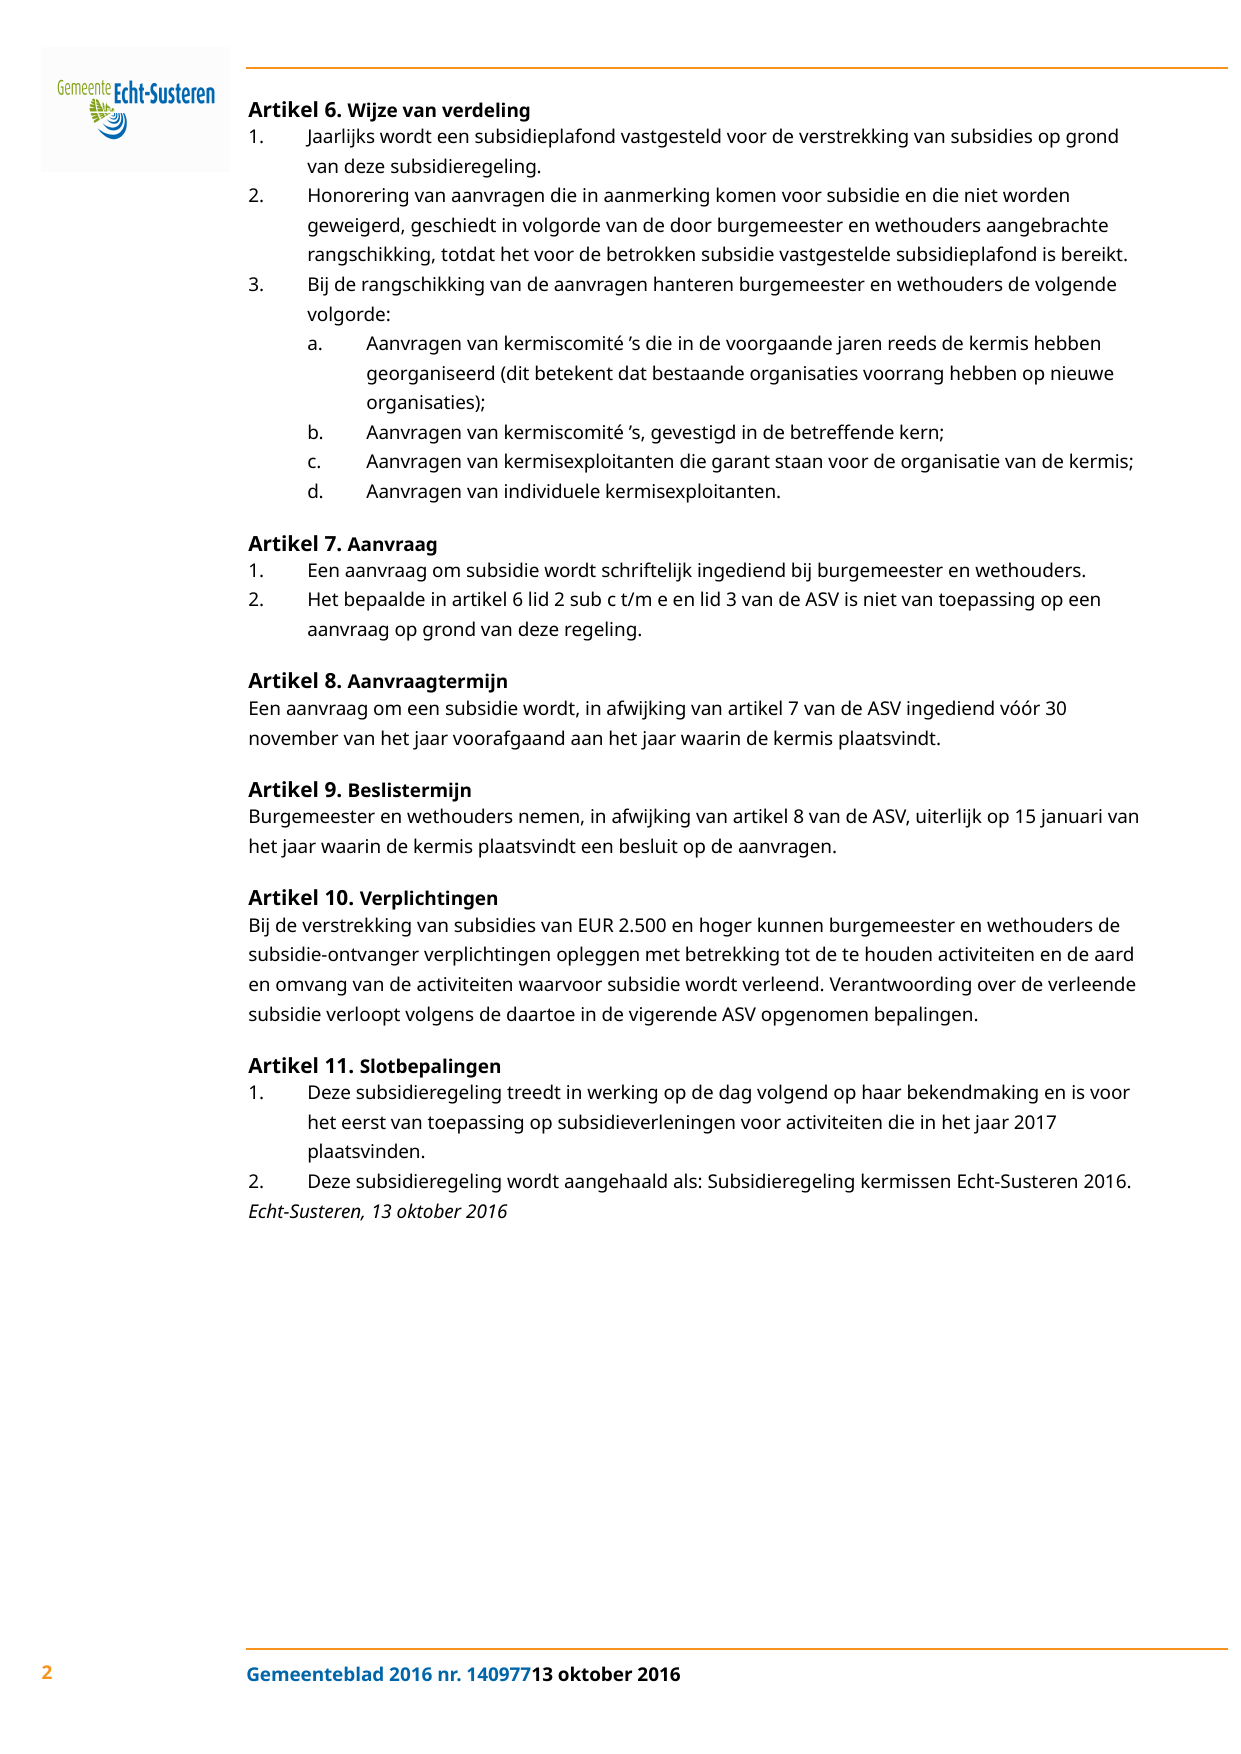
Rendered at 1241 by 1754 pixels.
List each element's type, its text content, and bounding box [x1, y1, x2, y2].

list Honorering van aanvragen die in aanmerking komen voor subsidie en die niet worden geweigerd, geschiedt in volgorde van de door burgemeester en wethouders aangebrachte rangschikking, totdat het voor de betrokken subsidie vastgestelde subsidieplafond is bereikt. [248, 182, 1152, 267]
list Een aanvraag om subsidie wordt schriftelijk ingediend bij burgemeester en wethouders. [248, 557, 1152, 583]
list Aanvragen van kermiscomité ’s die in de voorgaande jaren reeds de kermis hebben georganiseerd (dit betekent dat bestaande organisaties voorrang hebben op nieuwe organisaties); [307, 330, 1152, 415]
list Bij de rangschikking van de aanvragen hanteren burgemeester en wethouders de volgende volgorde: [248, 271, 1152, 326]
text Artikel 7. Aanvraag [248, 529, 1152, 557]
list Aanvragen van kermiscomité ’s, gevestigd in de betreffende kern; [307, 419, 1152, 445]
text Artikel 6. Wijze van verdeling [248, 95, 1152, 123]
list Aanvragen van individuele kermisexploitanten. [307, 478, 1152, 504]
text Echt-Susteren, 13 oktober 2016 [248, 1198, 1152, 1224]
text Artikel 9. Beslistermijn [248, 775, 1152, 803]
list Deze subsidieregeling treedt in werking op de dag volgend op haar bekendmaking en is voor het eerst van toepassing op subsidieverleningen voor activiteiten die in het jaar 2017 plaatsvinden. [248, 1079, 1152, 1164]
text Bij de verstrekking van subsidies van EUR 2.500 en hoger kunnen burgemeester en wethouders de subsidie-ontvanger verplichtingen opleggen met betrekking tot de te houden activiteiten en de aard en omvang van de activiteiten waarvoor subsidie wordt verleend. Verantwoording over de verleende subsidie verloopt volgens de daartoe in de vigerende ASV opgenomen bepalingen. [248, 912, 1152, 1026]
text Artikel 10. Verplichtingen [248, 883, 1152, 912]
text Burgemeester en wethouders nemen, in afwijking van artikel 8 van de ASV, uiterlijk op 15 januari van het jaar waarin de kermis plaatsvindt een besluit op de aanvragen. [248, 803, 1152, 859]
list Het bepaalde in artikel 6 lid 2 sub c t/m e en lid 3 van de ASV is niet van toepassing op een aanvraag op grond van deze regeling. [248, 587, 1152, 642]
list Aanvragen van kermisexploitanten die garant staan voor de organisatie van de kermis; [307, 449, 1152, 474]
text Artikel 8. Aanvraagtermijn [248, 667, 1152, 695]
list Jaarlijks wordt een subsidieplafond vastgesteld voor de verstrekking van subsidies op grond van deze subsidieregeling. [248, 123, 1152, 178]
text Artikel 11. Slotbepalingen [248, 1051, 1152, 1079]
text Een aanvraag om een subsidie wordt, in afwijking van artikel 7 van de ASV ingediend vóór 30 november van het jaar voorafgaand aan het jaar waarin de kermis plaatsvindt. [248, 695, 1152, 750]
picture [41, 47, 231, 172]
list Deze subsidieregeling wordt aangehaald als: Subsidieregeling kermissen Echt-Susteren 2016. [248, 1168, 1152, 1194]
